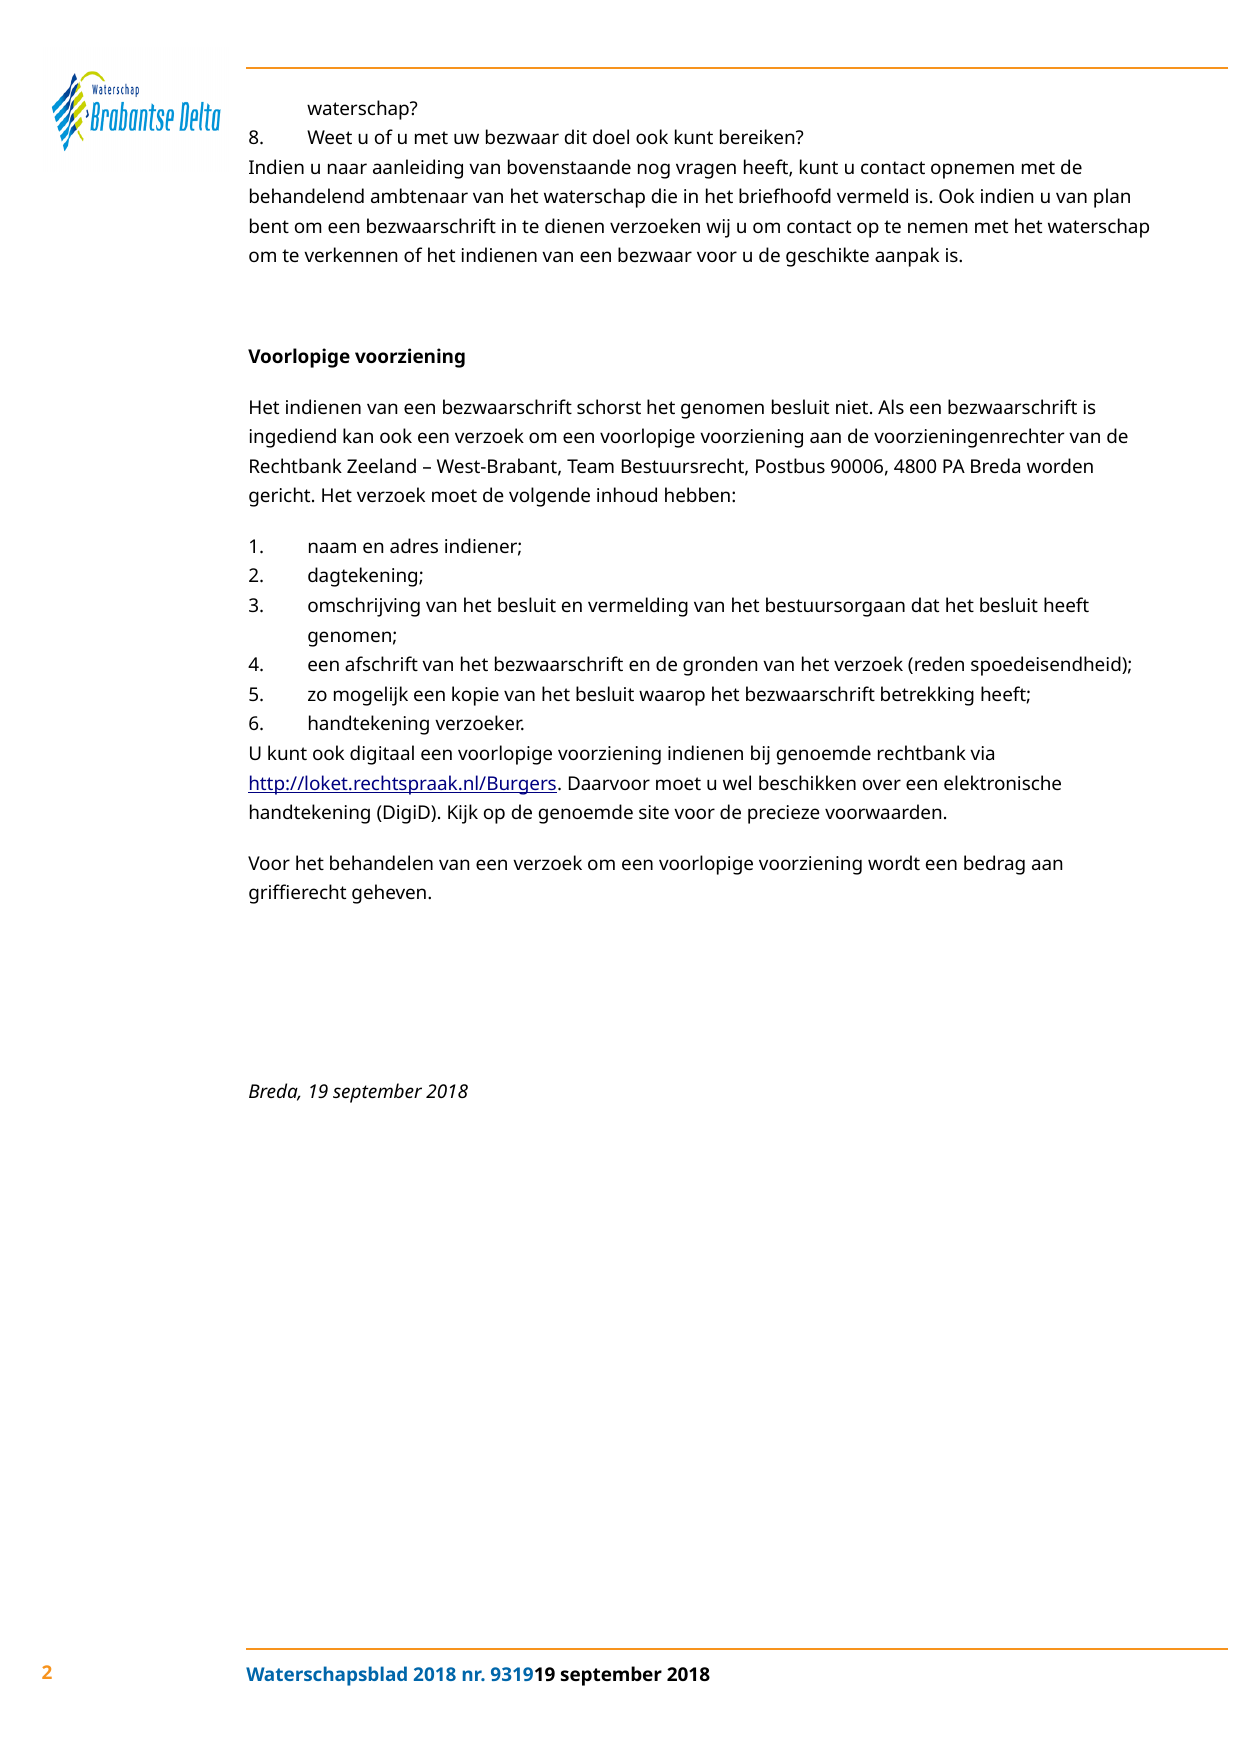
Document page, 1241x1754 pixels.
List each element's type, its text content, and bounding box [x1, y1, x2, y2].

list dagtekening; [248, 563, 1152, 588]
text Voor het behandelen van een verzoek om een voorlopige voorziening wordt een bedrag aan griffierecht geheven. [248, 850, 1152, 905]
text Het indienen van een bezwaarschrift schorst het genomen besluit niet. Als een bezwaarschrift is ingediend kan ook een verzoek om een voorlopige voorziening aan de voorzieningenrechter van de Rechtbank Zeeland – West-Brabant, Team Bestuursrecht, Postbus 90006, 4800 PA Breda worden gericht. Het verzoek moet de volgende inhoud hebben: [248, 394, 1152, 508]
picture [41, 47, 231, 172]
text U kunt ook digitaal een voorlopige voorziening indienen bij genoemde rechtbank via http://loket.rechtspraak.nl/Burgers. Daarvoor moet u wel beschikken over een elektronische handtekening (DigiD). Kijk op de genoemde site voor de precieze voorwaarden. [248, 740, 1152, 825]
list Weet u of u met uw bezwaar dit doel ook kunt bereiken? [248, 124, 1152, 150]
list omschrijving van het besluit en vermelding van het bestuursorgaan dat het besluit heeft genomen; [248, 592, 1152, 648]
list waterschap? [248, 95, 1152, 121]
list zo mogelijk een kopie van het besluit waarop het bezwaarschrift betrekking heeft; [248, 681, 1152, 707]
list handtekening verzoeker. [248, 711, 1152, 736]
text Voorlopige voorziening [248, 343, 1152, 369]
text Indien u naar aanleiding van bovenstaande nog vragen heeft, kunt u contact opnemen met de behandelend ambtenaar van het waterschap die in het briefhoofd vermeld is. Ook indien u van plan bent om een bezwaarschrift in te dienen verzoeken wij u om contact op te nemen met het waterschap om te verkennen of het indienen van een bezwaar voor u de geschikte aanpak is. [248, 154, 1152, 268]
list naam en adres indiener; [248, 533, 1152, 559]
list een afschrift van het bezwaarschrift en de gronden van het verzoek (reden spoedeisendheid); [248, 651, 1152, 677]
text Breda, 19 september 2018 [248, 1078, 1152, 1104]
